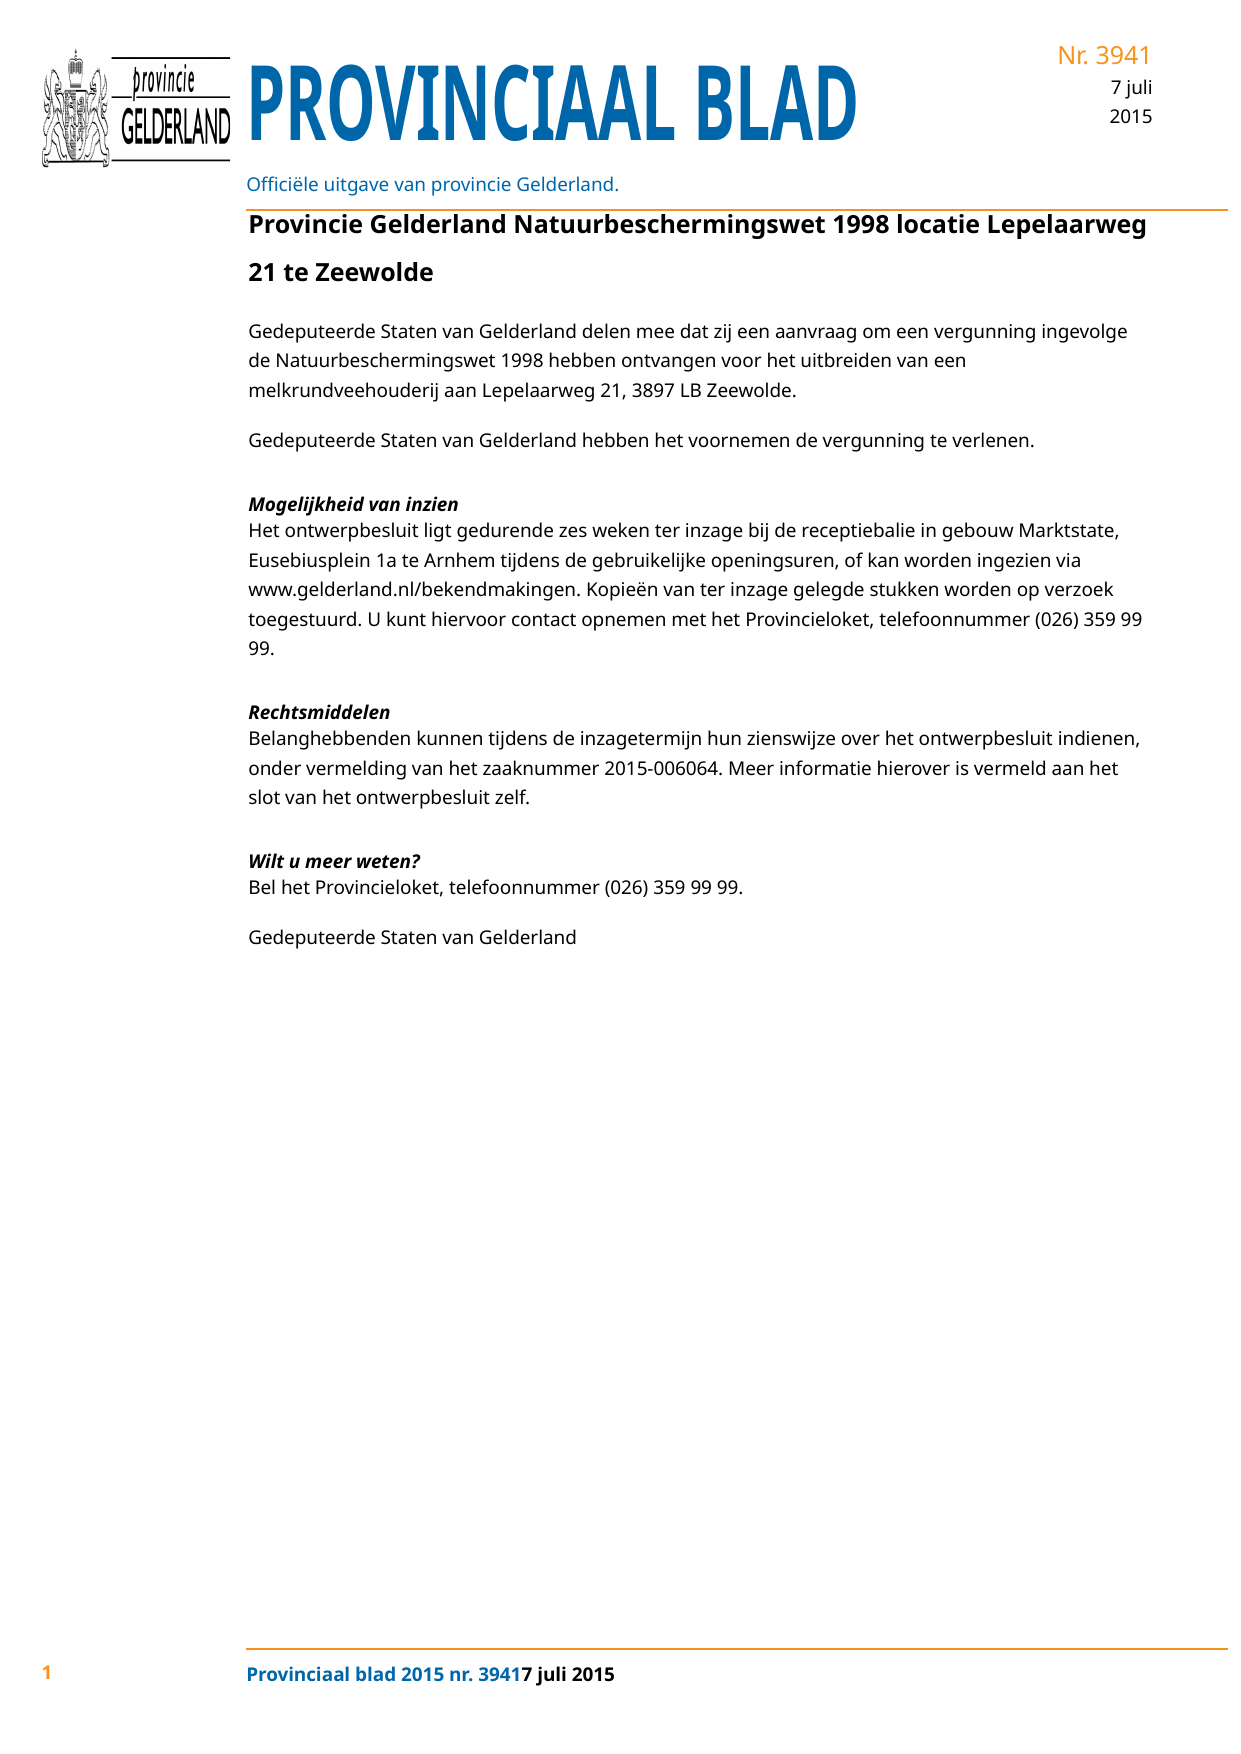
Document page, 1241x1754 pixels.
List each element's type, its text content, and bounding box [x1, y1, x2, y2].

text Gedeputeerde Staten van Gelderland delen mee dat zij een aanvraag om een vergunning ingevolge de Natuurbeschermingswet 1998 hebben ontvangen voor het uitbreiden van een melkrundveehouderij aan Lepelaarweg 21, 3897 LB Zeewolde. [248, 318, 1152, 403]
text Wilt u meer weten? [248, 848, 1152, 874]
text Het ontwerpbesluit ligt gedurende zes weken ter inzage bij de receptiebalie in gebouw Marktstate, Eusebiusplein 1a te Arnhem tijdens de gebruikelijke openingsuren, of kan worden ingezien via www.gelderland.nl/bekendmakingen. Kopieën van ter inzage gelegde stukken worden op verzoek toegestuurd. U kunt hiervoor contact opnemen met het Provincieloket, telefoonnummer (026) 359 99 99. [248, 517, 1152, 661]
text Provincie Gelderland Natuurbeschermingswet 1998 locatie Lepelaarweg 21 te Zeewolde [248, 211, 1152, 288]
text Rechtsmiddelen [248, 699, 1152, 725]
text Belanghebbenden kunnen tijdens de inzagetermijn hun zienswijze over het ontwerpbesluit indienen, onder vermelding van het zaaknummer 2015-006064. Meer informatie hierover is vermeld aan het slot van het ontwerpbesluit zelf. [248, 725, 1152, 810]
text Gedeputeerde Staten van Gelderland [248, 924, 1152, 950]
picture [41, 47, 231, 172]
text Mogelijkheid van inzien [248, 491, 1152, 517]
text Gedeputeerde Staten van Gelderland hebben het voornemen de vergunning te verlenen. [248, 427, 1152, 453]
text Bel het Provincieloket, telefoonnummer (026) 359 99 99. [248, 874, 1152, 900]
